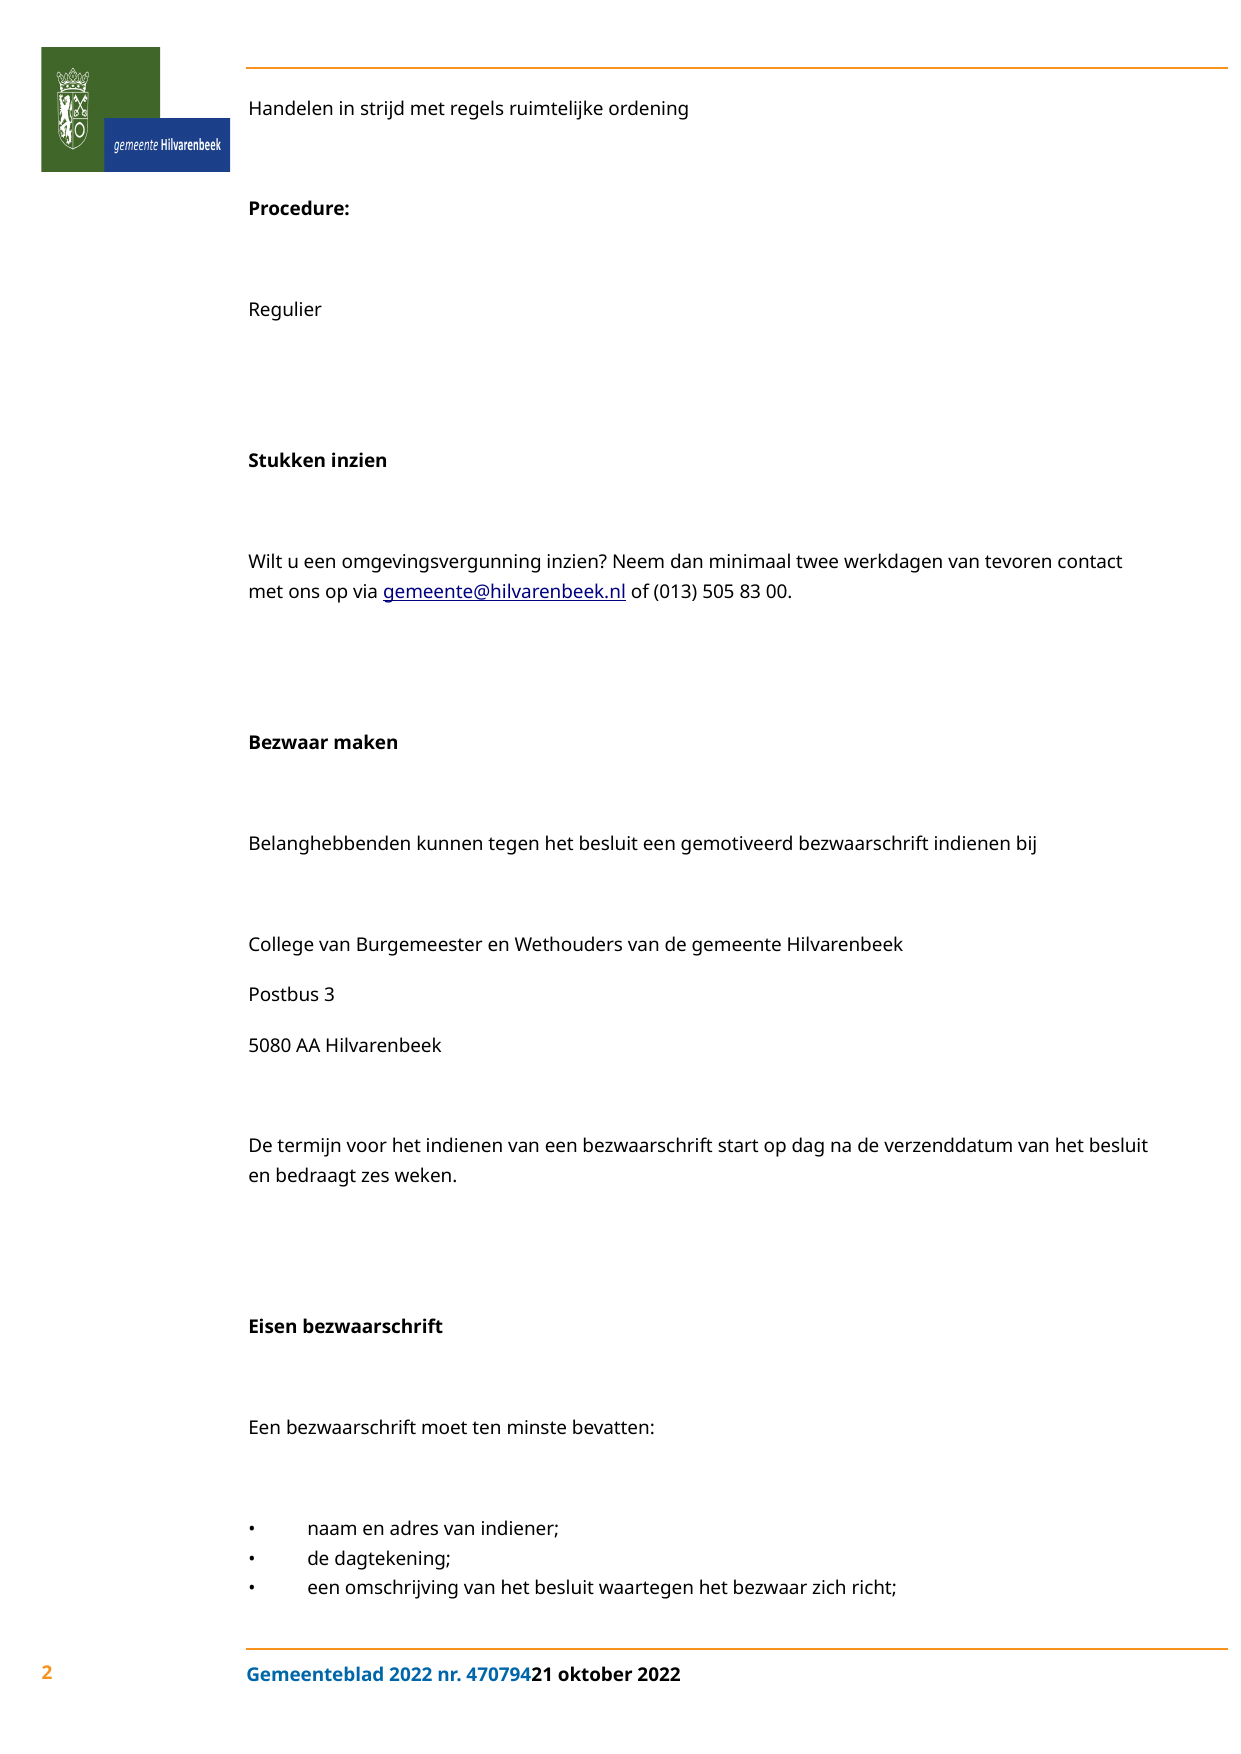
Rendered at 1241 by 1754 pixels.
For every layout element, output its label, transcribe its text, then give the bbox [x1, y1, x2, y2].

text Belanghebbenden kunnen tegen het besluit een gemotiveerd bezwaarschrift indienen bij [248, 830, 1152, 856]
text Eisen bezwaarschrift [248, 1313, 1152, 1339]
text Procedure: [248, 196, 1152, 221]
text Handelen in strijd met regels ruimtelijke ordening [248, 95, 1152, 121]
text Bezwaar maken [248, 729, 1152, 755]
text Een bezwaarschrift moet ten minste bevatten: [248, 1414, 1152, 1440]
list een omschrijving van het besluit waartegen het bezwaar zich richt; [248, 1574, 1152, 1600]
text Wilt u een omgevingsvergunning inzien? Neem dan minimaal twee werkdagen van tevoren contact met ons op via gemeente@hilvarenbeek.nl of (013) 505 83 00. [248, 548, 1152, 604]
text De termijn voor het indienen van een bezwaarschrift start op dag na de verzenddatum van het besluit en bedraagt zes weken. [248, 1133, 1152, 1188]
text College van Burgemeester en Wethouders van de gemeente Hilvarenbeek [248, 931, 1152, 957]
picture [41, 47, 231, 172]
text Stukken inzien [248, 448, 1152, 473]
text Postbus 3 [248, 981, 1152, 1007]
text 5080 AA Hilvarenbeek [248, 1032, 1152, 1058]
list de dagtekening; [248, 1545, 1152, 1571]
list naam en adres van indiener; [248, 1515, 1152, 1541]
text Regulier [248, 296, 1152, 322]
